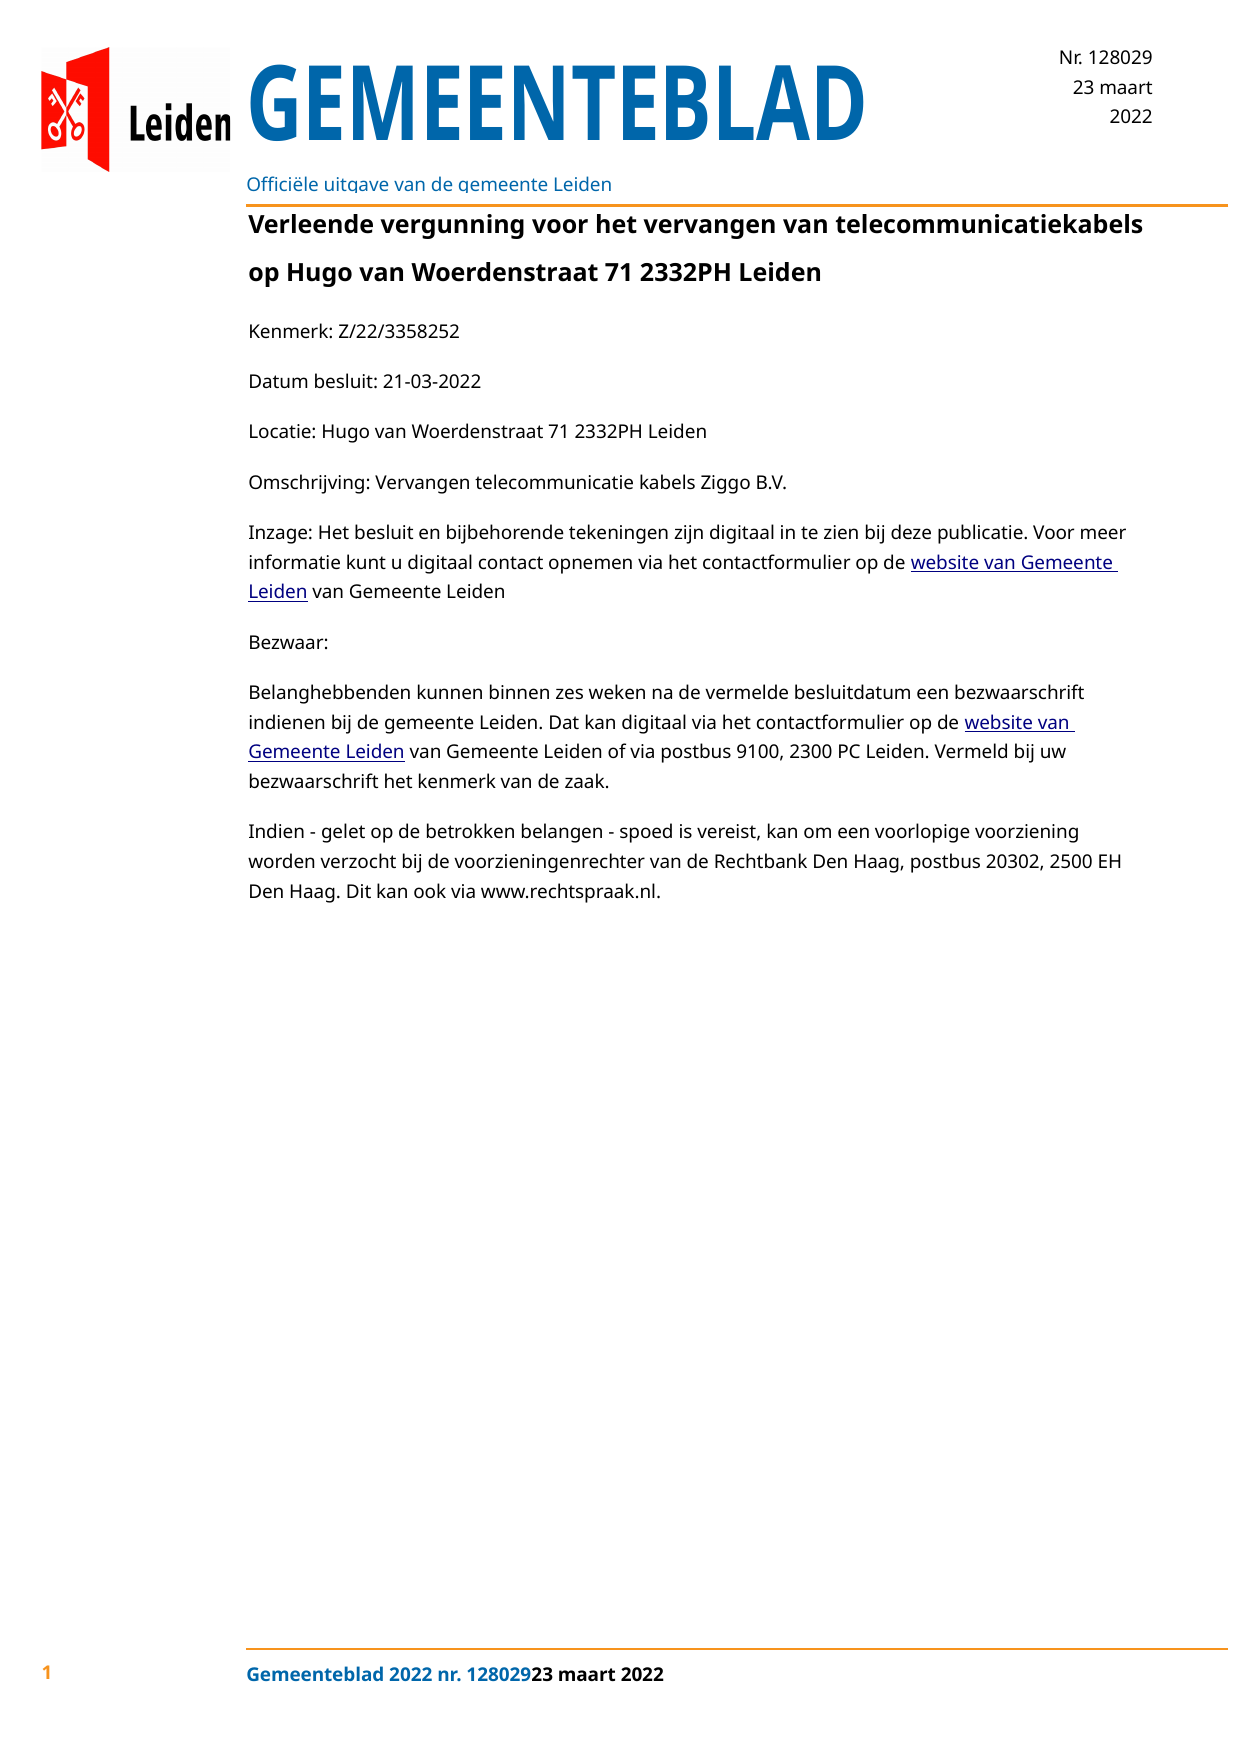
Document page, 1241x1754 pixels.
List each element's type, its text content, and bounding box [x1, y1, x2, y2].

text Inzage: Het besluit en bijbehorende tekeningen zijn digitaal in te zien bij deze publicatie. Voor meer informatie kunt u digitaal contact opnemen via het contactformulier op de website van Gemeente Leiden van Gemeente Leiden [248, 519, 1152, 604]
text Verleende vergunning voor het vervangen van telecommunicatiekabels op Hugo van Woerdenstraat 71 2332PH Leiden [248, 207, 1152, 288]
text Belanghebbenden kunnen binnen zes weken na de vermelde besluitdatum een bezwaarschrift indienen bij de gemeente Leiden. Dat kan digitaal via het contactformulier op de website van Gemeente Leiden van Gemeente Leiden of via postbus 9100, 2300 PC Leiden. Vermeld bij uw bezwaarschrift het kenmerk van de zaak. [248, 679, 1152, 794]
text Locatie: Hugo van Woerdenstraat 71 2332PH Leiden [248, 419, 1152, 444]
text Datum besluit: 21-03-2022 [248, 368, 1152, 394]
text Indien - gelet op de betrokken belangen - spoed is vereist, kan om een voorlopige voorziening worden verzocht bij de voorzieningenrechter van de Rechtbank Den Haag, postbus 20302, 2500 EH Den Haag. Dit kan ook via www.rechtspraak.nl. [248, 819, 1152, 904]
text Kenmerk: Z/22/3358252 [248, 318, 1152, 344]
text Bezwaar: [248, 629, 1152, 655]
text Omschrijving: Vervangen telecommunicatie kabels Ziggo B.V. [248, 469, 1152, 495]
picture [41, 47, 231, 172]
